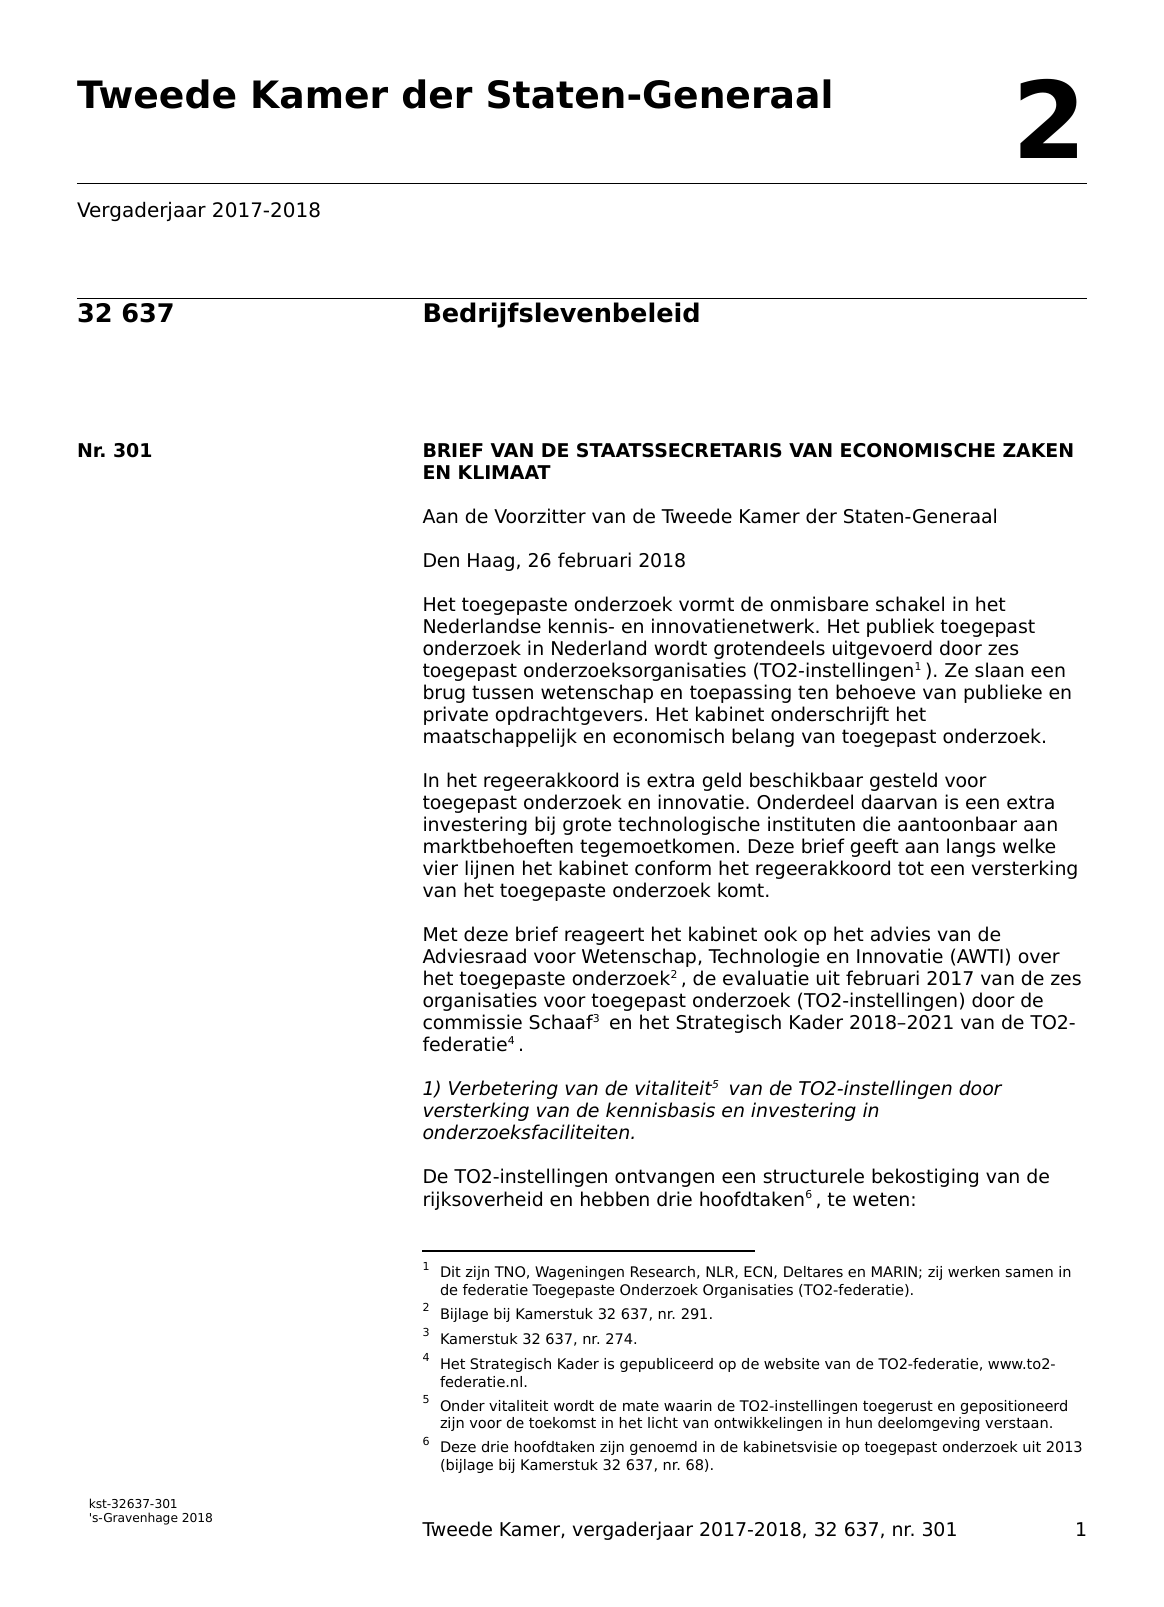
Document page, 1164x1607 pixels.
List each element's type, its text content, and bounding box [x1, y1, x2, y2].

text Den Haag, 26 februari 2018 [422, 550, 1087, 572]
subtitle Nr. 301 BRIEF VAN DE STAATSSECRETARIS VAN ECONOMISCHE ZAKEN EN KLIMAAT [77, 440, 1087, 484]
text Het toegepaste onderzoek vormt de onmisbare schakel in het Nederlandse kennis- en innovatienetwerk. Het publiek toegepast onderzoek in Nederland wordt grotendeels uitgevoerd door zes toegepast onderzoeksorganisaties (TO2-instellingen). Ze slaan een brug tussen wetenschap en toepassing ten behoeve van publieke en private opdrachtgevers. Het kabinet onderschrijft het maatschappelijk en economisch belang van toegepast onderzoek. [422, 594, 1087, 748]
text Aan de Voorzitter van de Tweede Kamer der Staten-Generaal [422, 506, 1087, 528]
text Met deze brief reageert het kabinet ook op het advies van de Adviesraad voor Wetenschap, Technologie en Innovatie (AWTI) over het toegepaste onderzoek, de evaluatie uit februari 2017 van de zes organisaties voor toegepast onderzoek (TO2-instellingen) door de commissie Schaaf en het Strategisch Kader 2018–2021 van de TO2-federatie. [422, 924, 1087, 1056]
subtitle 1) Verbetering van de vitaliteit van de TO2-instellingen door versterking van de kennisbasis en investering in onderzoeksfaciliteiten. [422, 1078, 1087, 1144]
text Het Strategisch Kader is gepubliceerd op de website van de TO2-federatie, www.to2-federatie.nl. [422, 1352, 1087, 1391]
text In het regeerakkoord is extra geld beschikbaar gesteld voor toegepast onderzoek en innovatie. Onderdeel daarvan is een extra investering bij grote technologische instituten die aantoonbaar aan marktbehoeften tegemoetkomen. Deze brief geeft aan langs welke vier lijnen het kabinet conform het regeerakkoord tot een versterking van het toegepaste onderzoek komt. [422, 770, 1087, 902]
text Dit zijn TNO, Wageningen Research, NLR, ECN, Deltares en MARIN; zij werken samen in de federatie Toegepaste Onderzoek Organisaties (TO2-federatie). [422, 1260, 1087, 1299]
text Bijlage bij Kamerstuk 32 637, nr. 291. [422, 1302, 1087, 1324]
table_cell Vergaderjaar 2017-2018 [77, 184, 1087, 298]
text 's-Gravenhage 2018 [88, 1511, 323, 1525]
text kst-32637-301 [88, 1497, 323, 1511]
text Deze drie hoofdtaken zijn genoemd in de kabinetsvisie op toegepast onderzoek uit 2013 (bijlage bij Kamerstuk 32 637, nr. 68). [422, 1435, 1087, 1474]
subtitle 32 637 Bedrijfslevenbeleid [77, 299, 1087, 329]
table_header 2 [886, 59, 1087, 183]
text De TO2-instellingen ontvangen een structurele bekostiging van de rijksoverheid en hebben drie hoofdtaken, te weten: [422, 1166, 1087, 1210]
table_header Tweede Kamer der Staten-Generaal [77, 59, 886, 183]
text Kamerstuk 32 637, nr. 274. [422, 1327, 1087, 1349]
text Onder vitaliteit wordt de mate waarin de TO2-instellingen toegerust en gepositioneerd zijn voor de toekomst in het licht van ontwikkelingen in hun deelomgeving verstaan. [422, 1393, 1087, 1432]
